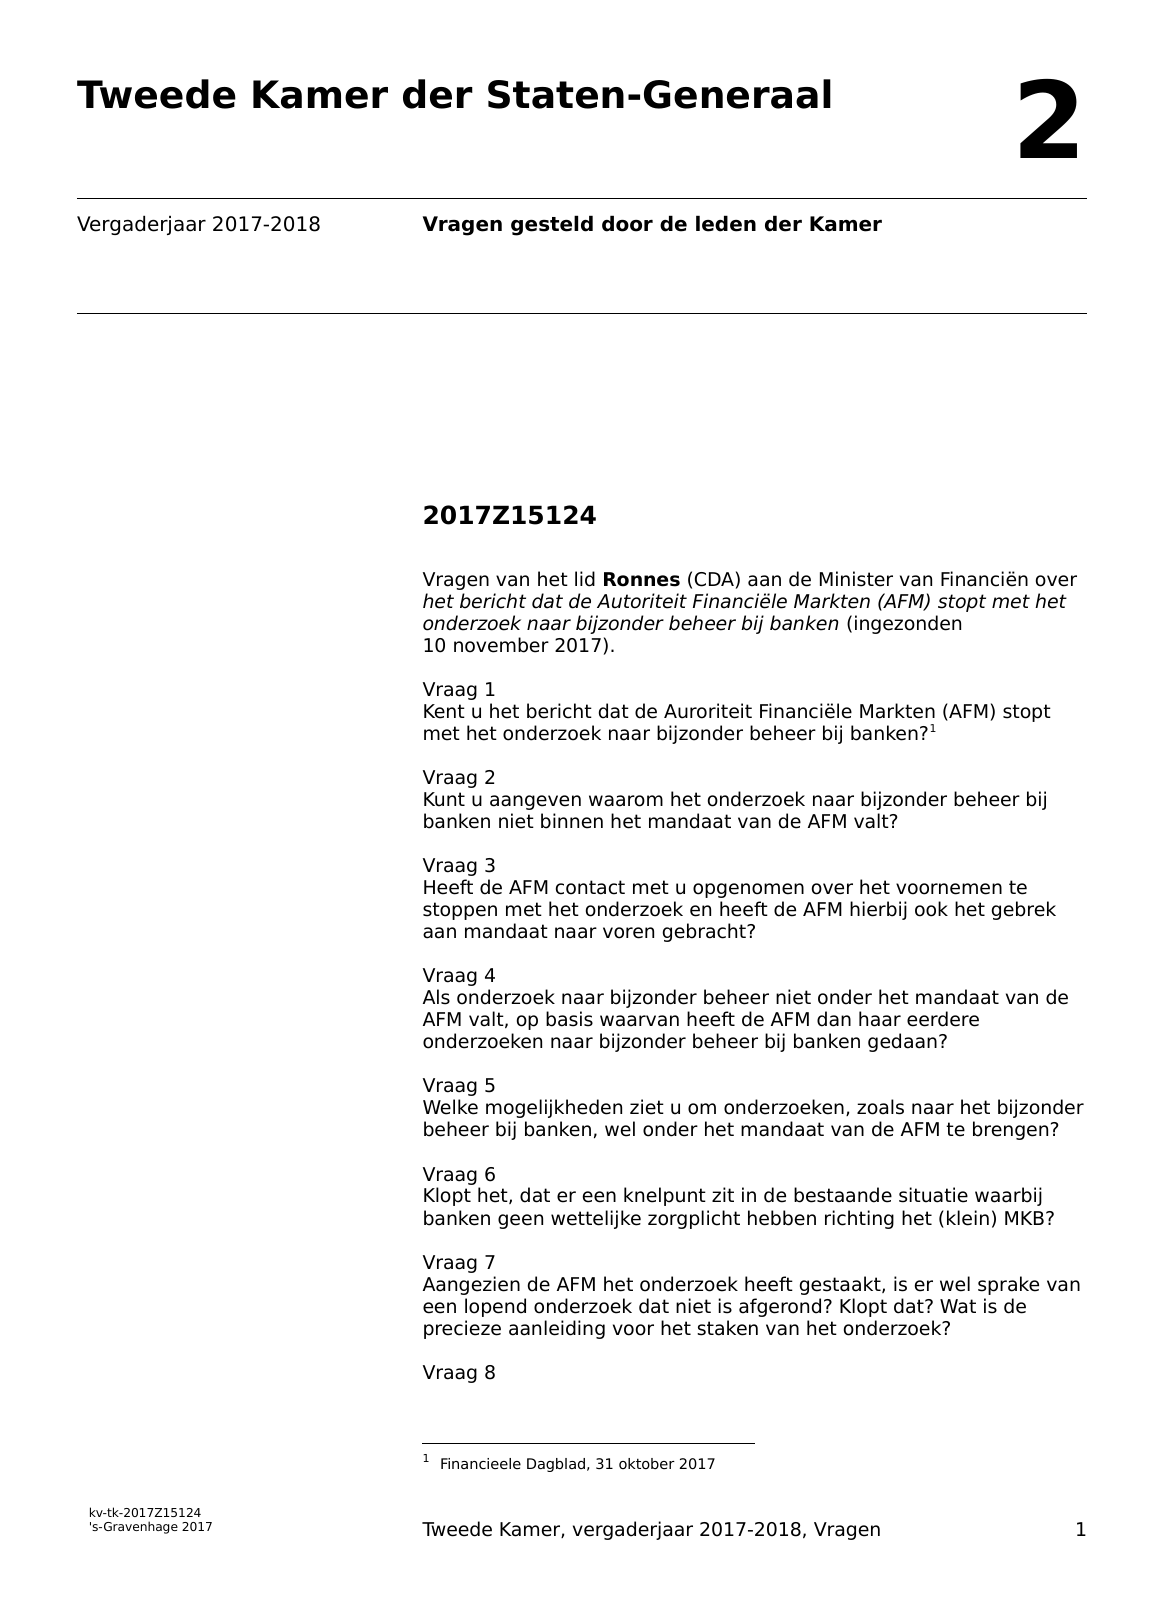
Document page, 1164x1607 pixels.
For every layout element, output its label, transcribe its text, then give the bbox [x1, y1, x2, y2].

table_header Tweede Kamer der Staten-Generaal [77, 59, 886, 198]
text Heeft de AFM contact met u opgenomen over het voornemen te stoppen met het onderzoek en heeft de AFM hierbij ook het gebrek aan mandaat naar voren gebracht? [422, 877, 1087, 943]
text Vragen van het lid Ronnes (CDA) aan de Minister van Financiën over het bericht dat de Autoriteit Financiële Markten (AFM) stopt met het onderzoek naar bijzonder beheer bij banken (ingezonden 10 november 2017). [422, 569, 1087, 657]
text Kent u het bericht dat de Auroriteit Financiële Markten (AFM) stopt met het onderzoek naar bijzonder beheer bij banken? [422, 701, 1087, 745]
text 's-Gravenhage 2017 [88, 1520, 323, 1534]
text Kunt u aangeven waarom het onderzoek naar bijzonder beheer bij banken niet binnen het mandaat van de AFM valt? [422, 789, 1087, 833]
text Welke mogelijkheden ziet u om onderzoeken, zoals naar het bijzonder beheer bij banken, wel onder het mandaat van de AFM te brengen? [422, 1097, 1087, 1141]
text Vraag 1 [422, 679, 1087, 701]
text kv-tk-2017Z15124 [88, 1506, 323, 1520]
text Vraag 3 [422, 855, 1087, 877]
text Klopt het, dat er een knelpunt zit in de bestaande situatie waarbij banken geen wettelijke zorgplicht hebben richting het (klein) MKB? [422, 1185, 1087, 1229]
text Financieele Dagblad, 31 oktober 2017 [422, 1452, 1087, 1474]
text Als onderzoek naar bijzonder beheer niet onder het mandaat van de AFM valt, op basis waarvan heeft de AFM dan haar eerdere onderzoeken naar bijzonder beheer bij banken gedaan? [422, 987, 1087, 1053]
text Vraag 6 [422, 1163, 1087, 1185]
table_cell Vergaderjaar 2017-2018 [77, 199, 422, 313]
table_cell Vragen gesteld door de leden der Kamer [422, 199, 1087, 313]
table_header 2 [886, 59, 1087, 198]
text Vraag 2 [422, 767, 1087, 789]
text Vraag 8 [422, 1362, 1087, 1384]
text Vraag 5 [422, 1075, 1087, 1097]
text 2017Z15124 [422, 501, 1087, 531]
text Vraag 4 [422, 965, 1087, 987]
text Aangezien de AFM het onderzoek heeft gestaakt, is er wel sprake van een lopend onderzoek dat niet is afgerond? Klopt dat? Wat is de precieze aanleiding voor het staken van het onderzoek? [422, 1273, 1087, 1339]
text Vraag 7 [422, 1252, 1087, 1273]
